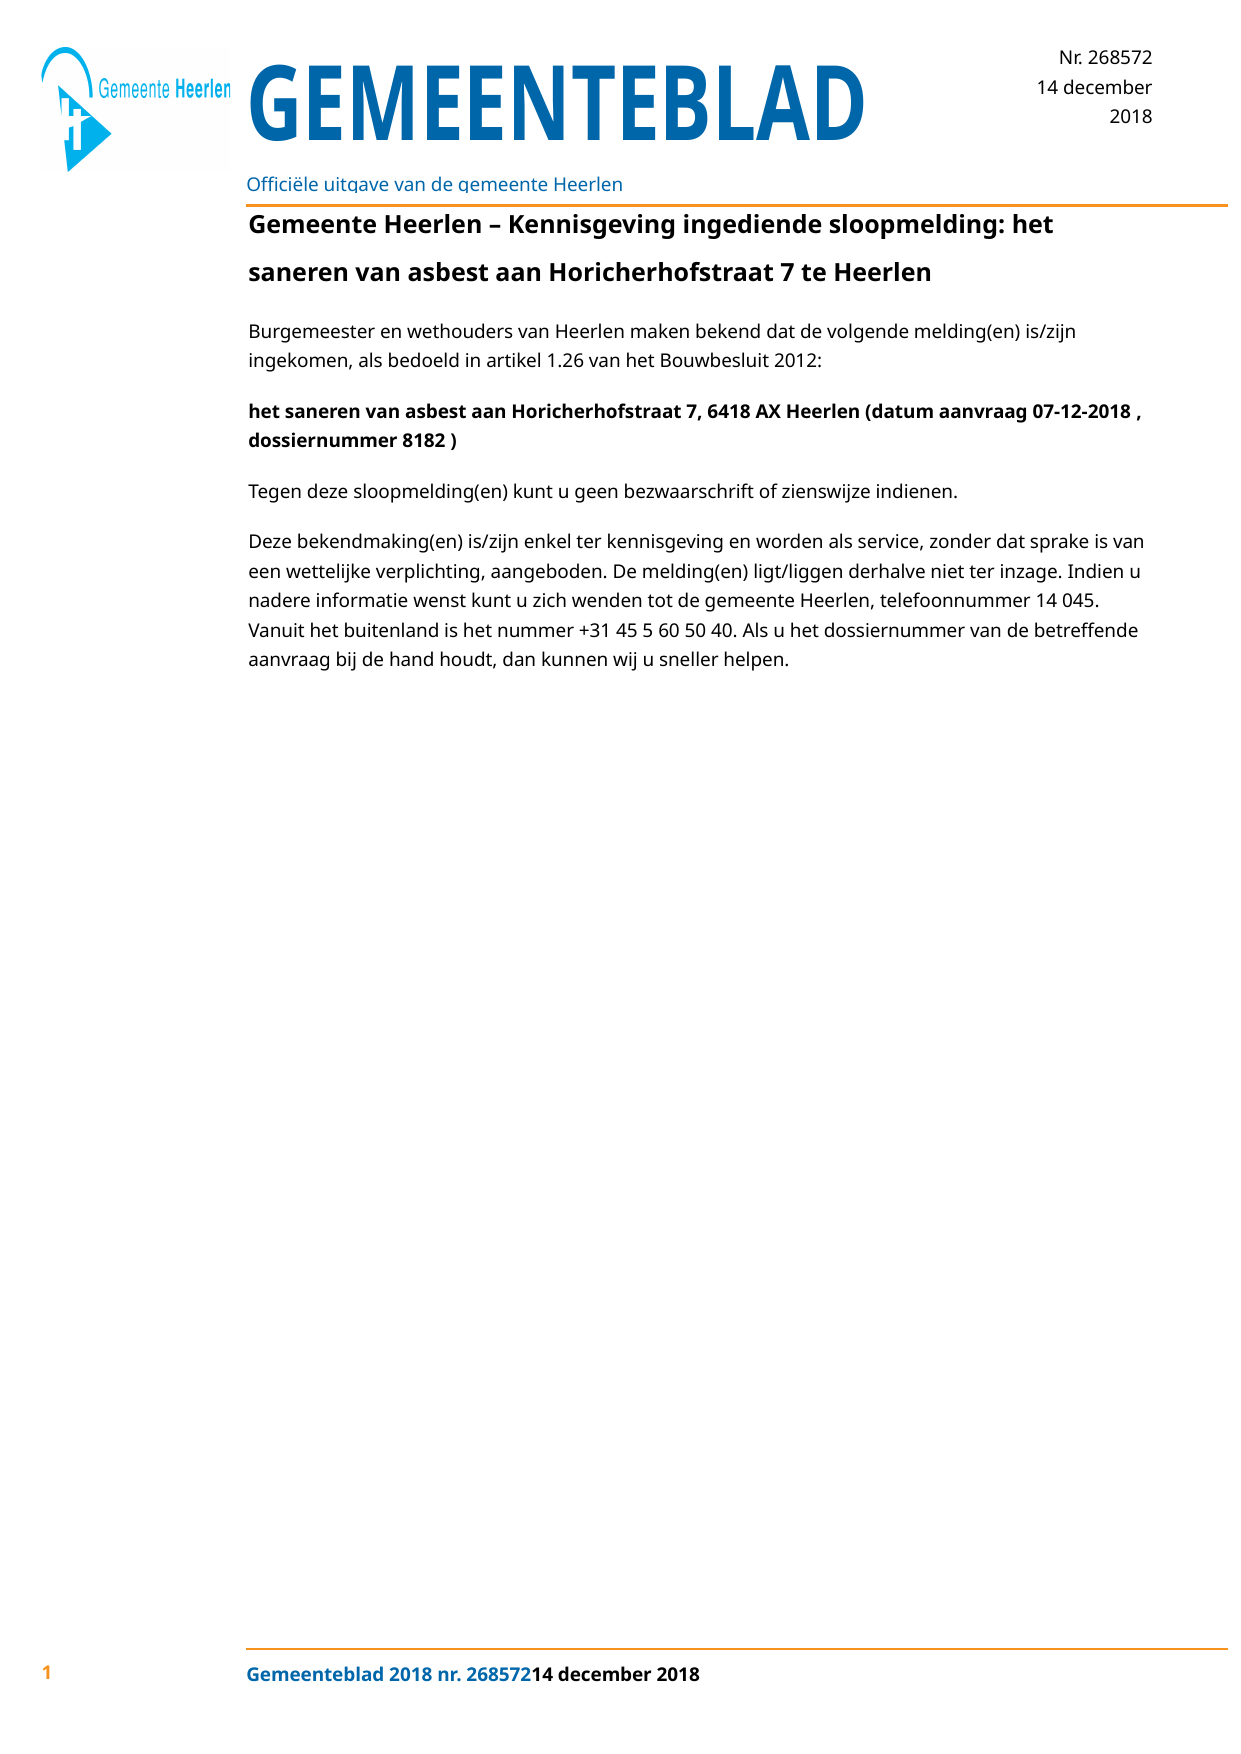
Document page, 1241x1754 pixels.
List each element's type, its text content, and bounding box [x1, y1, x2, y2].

text Burgemeester en wethouders van Heerlen maken bekend dat de volgende melding(en) is/zijn ingekomen, als bedoeld in artikel 1.26 van het Bouwbesluit 2012: [248, 318, 1152, 373]
text Tegen deze sloopmelding(en) kunt u geen bezwaarschrift of zienswijze indienen. [248, 478, 1152, 504]
text Deze bekendmaking(en) is/zijn enkel ter kennisgeving en worden als service, zonder dat sprake is van een wettelijke verplichting, aangeboden. De melding(en) ligt/liggen derhalve niet ter inzage. Indien u nadere informatie wenst kunt u zich wenden tot de gemeente Heerlen, telefoonnummer 14 045. Vanuit het buitenland is het nummer +31 45 5 60 50 40. Als u het dossiernummer van de betreffende aanvraag bij de hand houdt, dan kunnen wij u sneller helpen. [248, 528, 1152, 672]
text Gemeente Heerlen – Kennisgeving ingediende sloopmelding: het saneren van asbest aan Horicherhofstraat 7 te Heerlen [248, 207, 1152, 288]
text het saneren van asbest aan Horicherhofstraat 7, 6418 AX Heerlen (datum aanvraag 07-12-2018 , dossiernummer 8182 ) [248, 398, 1152, 453]
picture [41, 47, 231, 172]
picture [41, 47, 58, 70]
